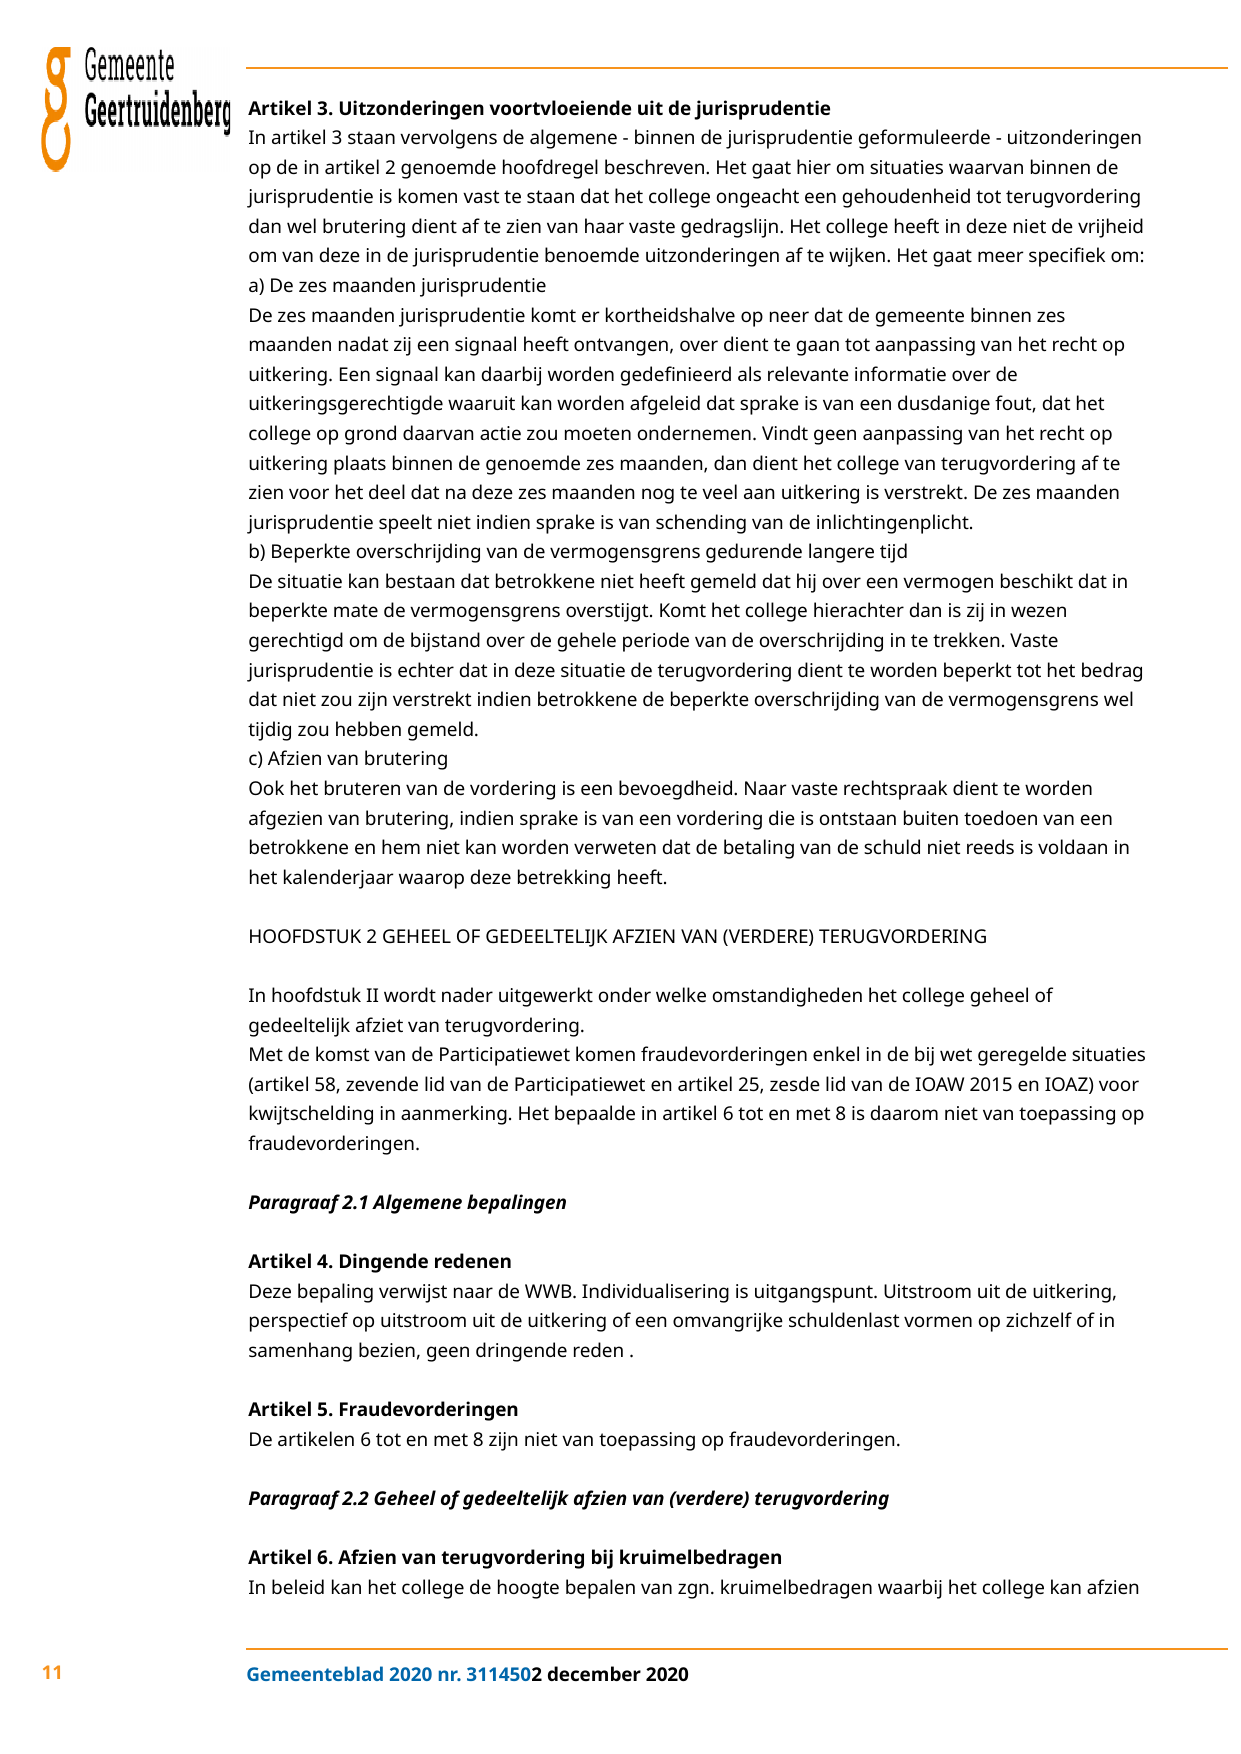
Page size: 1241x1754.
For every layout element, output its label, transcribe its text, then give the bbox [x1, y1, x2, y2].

text De zes maanden jurisprudentie komt er kortheidshalve op neer dat de gemeente binnen zes maanden nadat zij een signaal heeft ontvangen, over dient te gaan tot aanpassing van het recht op uitkering. Een signaal kan daarbij worden gedefinieerd als relevante informatie over de uitkeringsgerechtigde waaruit kan worden afgeleid dat sprake is van een dusdanige fout, dat het college op grond daarvan actie zou moeten ondernemen. Vindt geen aanpassing van het recht op uitkering plaats binnen de genoemde zes maanden, dan dient het college van terugvordering af te zien voor het deel dat na deze zes maanden nog te veel aan uitkering is verstrekt. De zes maanden jurisprudentie speelt niet indien sprake is van schending van de inlichtingenplicht. [248, 302, 1152, 535]
text Ook het bruteren van de vordering is een bevoegdheid. Naar vaste rechtspraak dient te worden afgezien van brutering, indien sprake is van een vordering die is ontstaan buiten toedoen van een betrokkene en hem niet kan worden verweten dat de betaling van de schuld niet reeds is voldaan in het kalenderjaar waarop deze betrekking heeft. [248, 775, 1152, 890]
text In artikel 3 staan vervolgens de algemene - binnen de jurisprudentie geformuleerde - uitzonderingen op de in artikel 2 genoemde hoofdregel beschreven. Het gaat hier om situaties waarvan binnen de jurisprudentie is komen vast te staan dat het college ongeacht een gehoudenheid tot terugvordering dan wel brutering dient af te zien van haar vaste gedragslijn. Het college heeft in deze niet de vrijheid om van deze in de jurisprudentie benoemde uitzonderingen af te wijken. Het gaat meer specifiek om: [248, 124, 1152, 268]
text De artikelen 6 tot en met 8 zijn niet van toepassing op fraudevorderingen. [248, 1426, 1152, 1452]
text Met de komst van de Participatiewet komen fraudevorderingen enkel in de bij wet geregelde situaties (artikel 58, zevende lid van de Participatiewet en artikel 25, zesde lid van de IOAW 2015 en IOAZ) voor kwijtschelding in aanmerking. Het bepaalde in artikel 6 tot en met 8 is daarom niet van toepassing op fraudevorderingen. [248, 1041, 1152, 1156]
picture [41, 47, 231, 172]
text Paragraaf 2.1 Algemene bepalingen [248, 1189, 1152, 1215]
text b) Beperkte overschrijding van de vermogensgrens gedurende langere tijd [248, 538, 1152, 564]
text De situatie kan bestaan dat betrokkene niet heeft gemeld dat hij over een vermogen beschikt dat in beperkte mate de vermogensgrens overstijgt. Komt het college hierachter dan is zij in wezen gerechtigd om de bijstand over de gehele periode van de overschrijding in te trekken. Vaste jurisprudentie is echter dat in deze situatie de terugvordering dient te worden beperkt tot het bedrag dat niet zou zijn verstrekt indien betrokkene de beperkte overschrijding van de vermogensgrens wel tijdig zou hebben gemeld. [248, 568, 1152, 742]
text Artikel 6. Afzien van terugvordering bij kruimelbedragen [248, 1544, 1152, 1570]
text a) De zes maanden jurisprudentie [248, 272, 1152, 298]
text In hoofdstuk II wordt nader uitgewerkt onder welke omstandigheden het college geheel of gedeeltelijk afziet van terugvordering. [248, 982, 1152, 1038]
text Artikel 3. Uitzonderingen voortvloeiende uit de jurisprudentie [248, 95, 1152, 121]
text Artikel 4. Dingende redenen [248, 1248, 1152, 1274]
text Deze bepaling verwijst naar de WWB. Individualisering is uitgangspunt. Uitstroom uit de uitkering, perspectief op uitstroom uit de uitkering of een omvangrijke schuldenlast vormen op zichzelf of in samenhang bezien, geen dringende reden . [248, 1278, 1152, 1363]
text In beleid kan het college de hoogte bepalen van zgn. kruimelbedragen waarbij het college kan afzien [248, 1574, 1152, 1600]
text HOOFDSTUK 2 GEHEEL OF GEDEELTELIJK AFZIEN VAN (VERDERE) TERUGVORDERING [248, 923, 1152, 949]
text c) Afzien van brutering [248, 746, 1152, 771]
text Artikel 5. Fraudevorderingen [248, 1396, 1152, 1422]
text Paragraaf 2.2 Geheel of gedeeltelijk afzien van (verdere) terugvordering [248, 1485, 1152, 1511]
